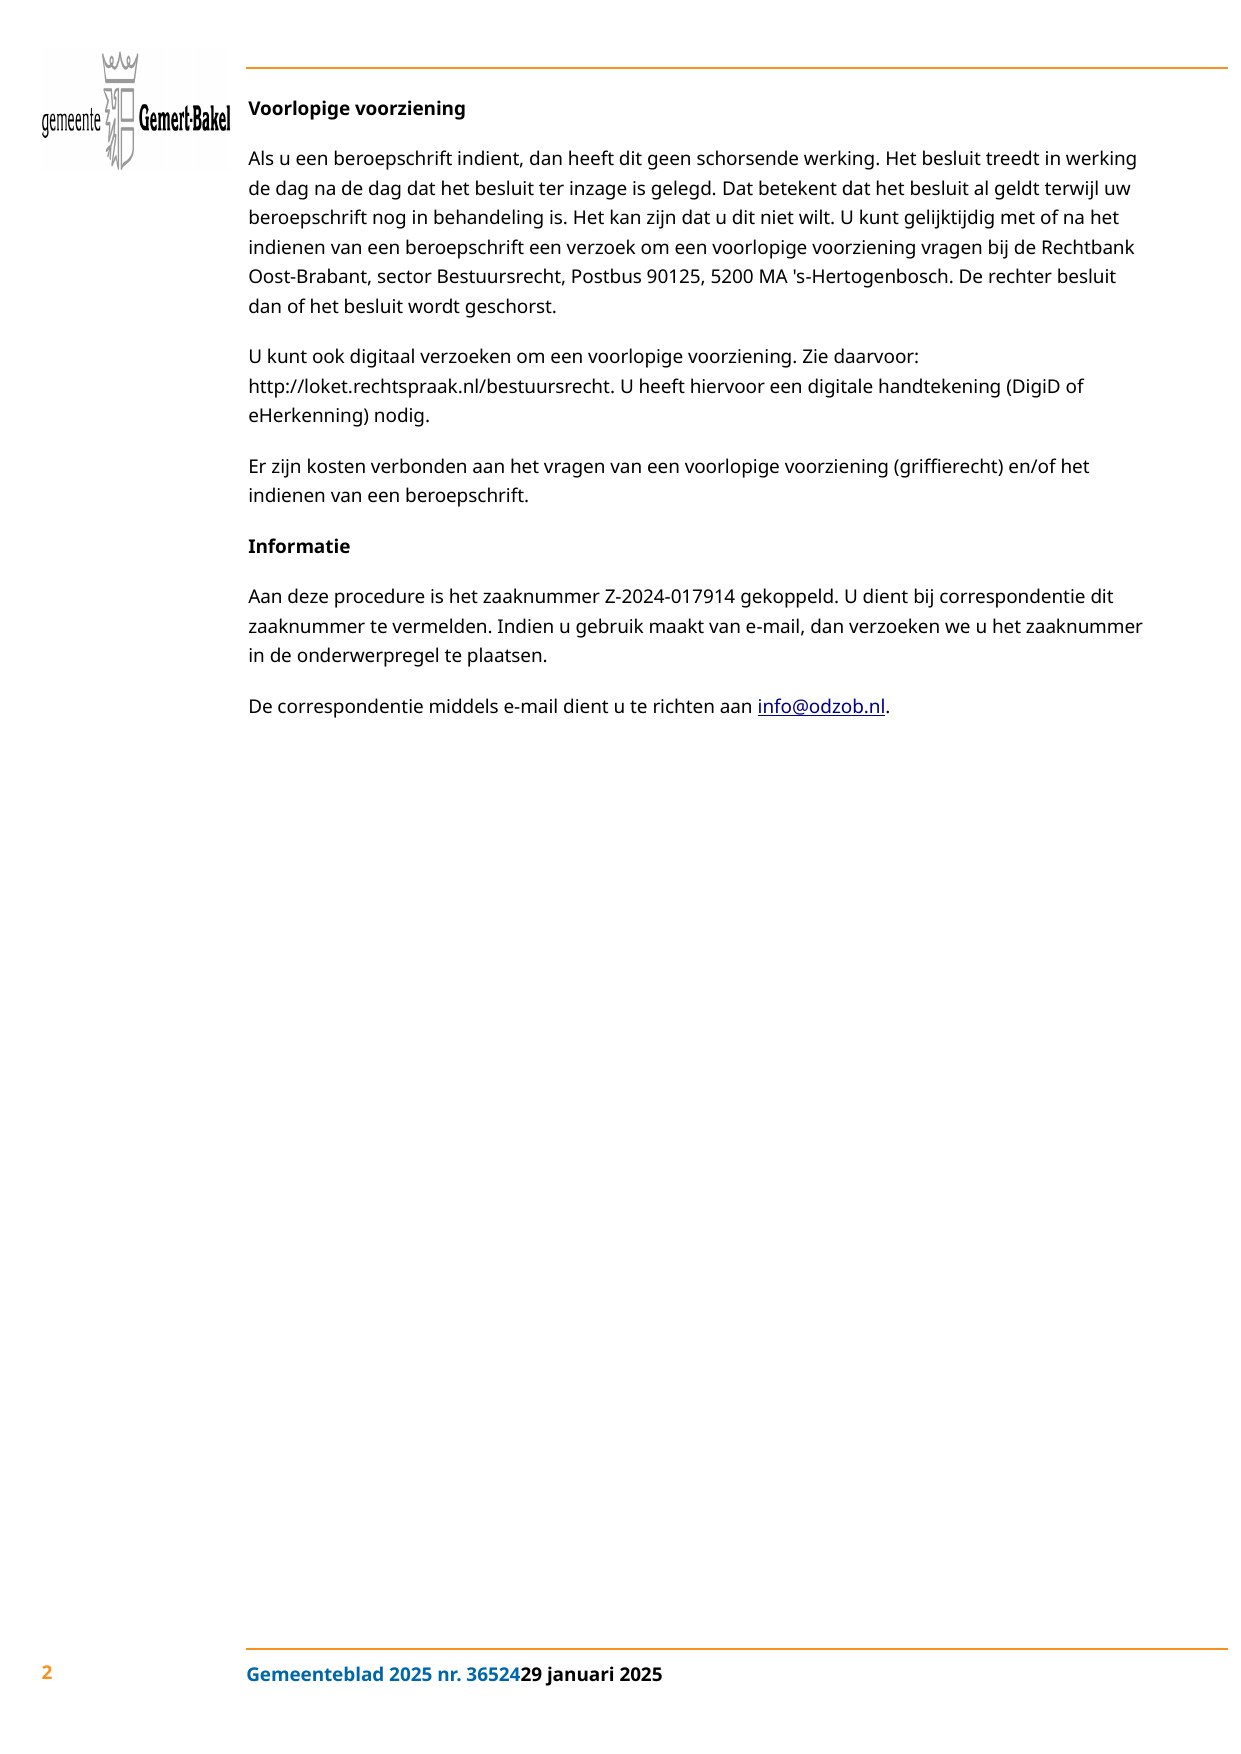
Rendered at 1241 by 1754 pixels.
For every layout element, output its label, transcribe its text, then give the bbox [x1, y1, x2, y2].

text Informatie [248, 533, 1152, 559]
text De correspondentie middels e-mail dient u te richten aan info@odzob.nl. [248, 693, 1152, 719]
text U kunt ook digitaal verzoeken om een voorlopige voorziening. Zie daarvoor: http://loket.rechtspraak.nl/bestuursrecht. U heeft hiervoor een digitale handtekening (DigiD of eHerkenning) nodig. [248, 343, 1152, 428]
text Voorlopige voorziening [248, 95, 1152, 121]
text Als u een beroepschrift indient, dan heeft dit geen schorsende werking. Het besluit treedt in werking de dag na de dag dat het besluit ter inzage is gelegd. Dat betekent dat het besluit al geldt terwijl uw beroepschrift nog in behandeling is. Het kan zijn dat u dit niet wilt. U kunt gelijktijdig met of na het indienen van een beroepschrift een verzoek om een voorlopige voorziening vragen bij de Rechtbank Oost-Brabant, sector Bestuursrecht, Postbus 90125, 5200 MA 's‑Hertogenbosch. De rechter besluit dan of het besluit wordt geschorst. [248, 145, 1152, 319]
text Aan deze procedure is het zaaknummer Z-2024-017914 gekoppeld. U dient bij correspondentie dit zaaknummer te vermelden. Indien u gebruik maakt van e-mail, dan verzoeken we u het zaaknummer in de onderwerpregel te plaatsen. [248, 583, 1152, 668]
picture [41, 47, 231, 172]
text Er zijn kosten verbonden aan het vragen van een voorlopige voorziening (griffierecht) en/of het indienen van een beroepschrift. [248, 453, 1152, 508]
